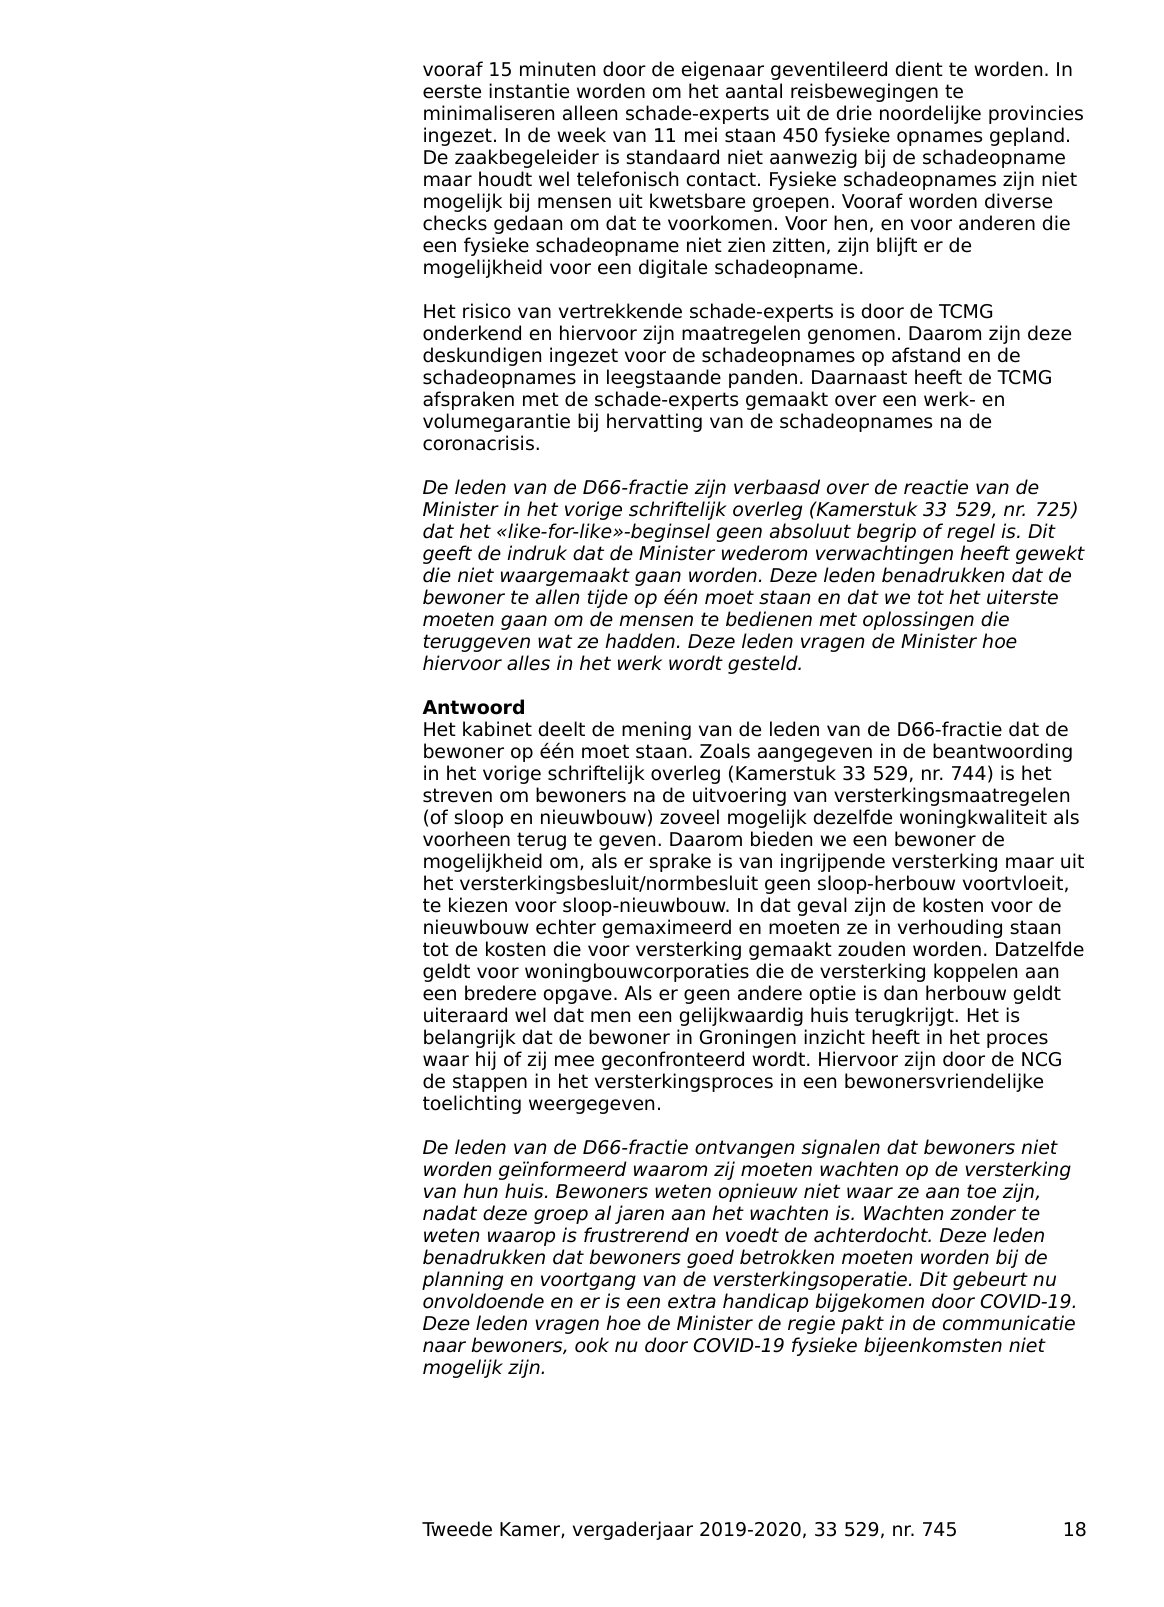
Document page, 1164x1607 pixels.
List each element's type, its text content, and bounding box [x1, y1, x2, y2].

text vooraf 15 minuten door de eigenaar geventileerd dient te worden. In eerste instantie worden om het aantal reisbewegingen te minimaliseren alleen schade-experts uit de drie noordelijke provincies ingezet. In de week van 11 mei staan 450 fysieke opnames gepland. De zaakbegeleider is standaard niet aanwezig bij de schadeopname maar houdt wel telefonisch contact. Fysieke schadeopnames zijn niet mogelijk bij mensen uit kwetsbare groepen. Vooraf worden diverse checks gedaan om dat te voorkomen. Voor hen, en voor anderen die een fysieke schadeopname niet zien zitten, zijn blijft er de mogelijkheid voor een digitale schadeopname. [422, 59, 1087, 279]
subtitle Antwoord [422, 697, 1087, 719]
text Het risico van vertrekkende schade-experts is door de TCMG onderkend en hiervoor zijn maatregelen genomen. Daarom zijn deze deskundigen ingezet voor de schadeopnames op afstand en de schadeopnames in leegstaande panden. Daarnaast heeft de TCMG afspraken met de schade-experts gemaakt over een werk- en volumegarantie bij hervatting van de schadeopnames na de coronacrisis. [422, 301, 1087, 455]
text Het kabinet deelt de mening van de leden van de D66-fractie dat de bewoner op één moet staan. Zoals aangegeven in de beantwoording in het vorige schriftelijk overleg (Kamerstuk 33 529, nr. 744) is het streven om bewoners na de uitvoering van versterkingsmaatregelen (of sloop en nieuwbouw) zoveel mogelijk dezelfde woningkwaliteit als voorheen terug te geven. Daarom bieden we een bewoner de mogelijkheid om, als er sprake is van ingrijpende versterking maar uit het versterkingsbesluit/normbesluit geen sloop-herbouw voortvloeit, te kiezen voor sloop-nieuwbouw. In dat geval zijn de kosten voor de nieuwbouw echter gemaximeerd en moeten ze in verhouding staan tot de kosten die voor versterking gemaakt zouden worden. Datzelfde geldt voor woningbouwcorporaties die de versterking koppelen aan een bredere opgave. Als er geen andere optie is dan herbouw geldt uiteraard wel dat men een gelijkwaardig huis terugkrijgt. Het is belangrijk dat de bewoner in Groningen inzicht heeft in het proces waar hij of zij mee geconfronteerd wordt. Hiervoor zijn door de NCG de stappen in het versterkingsproces in een bewonersvriendelijke toelichting weergegeven. [422, 719, 1087, 1115]
text De leden van de D66-fractie zijn verbaasd over de reactie van de Minister in het vorige schriftelijk overleg (Kamerstuk 33 529, nr. 725) dat het «like-for-like»-beginsel geen absoluut begrip of regel is. Dit geeft de indruk dat de Minister wederom verwachtingen heeft gewekt die niet waargemaakt gaan worden. Deze leden benadrukken dat de bewoner te allen tijde op één moet staan en dat we tot het uiterste moeten gaan om de mensen te bedienen met oplossingen die teruggeven wat ze hadden. Deze leden vragen de Minister hoe hiervoor alles in het werk wordt gesteld. [422, 477, 1087, 675]
text De leden van de D66-fractie ontvangen signalen dat bewoners niet worden geïnformeerd waarom zij moeten wachten op de versterking van hun huis. Bewoners weten opnieuw niet waar ze aan toe zijn, nadat deze groep al jaren aan het wachten is. Wachten zonder te weten waarop is frustrerend en voedt de achterdocht. Deze leden benadrukken dat bewoners goed betrokken moeten worden bij de planning en voortgang van de versterkingsoperatie. Dit gebeurt nu onvoldoende en er is een extra handicap bijgekomen door COVID-19. Deze leden vragen hoe de Minister de regie pakt in de communicatie naar bewoners, ook nu door COVID-19 fysieke bijeenkomsten niet mogelijk zijn. [422, 1137, 1087, 1379]
